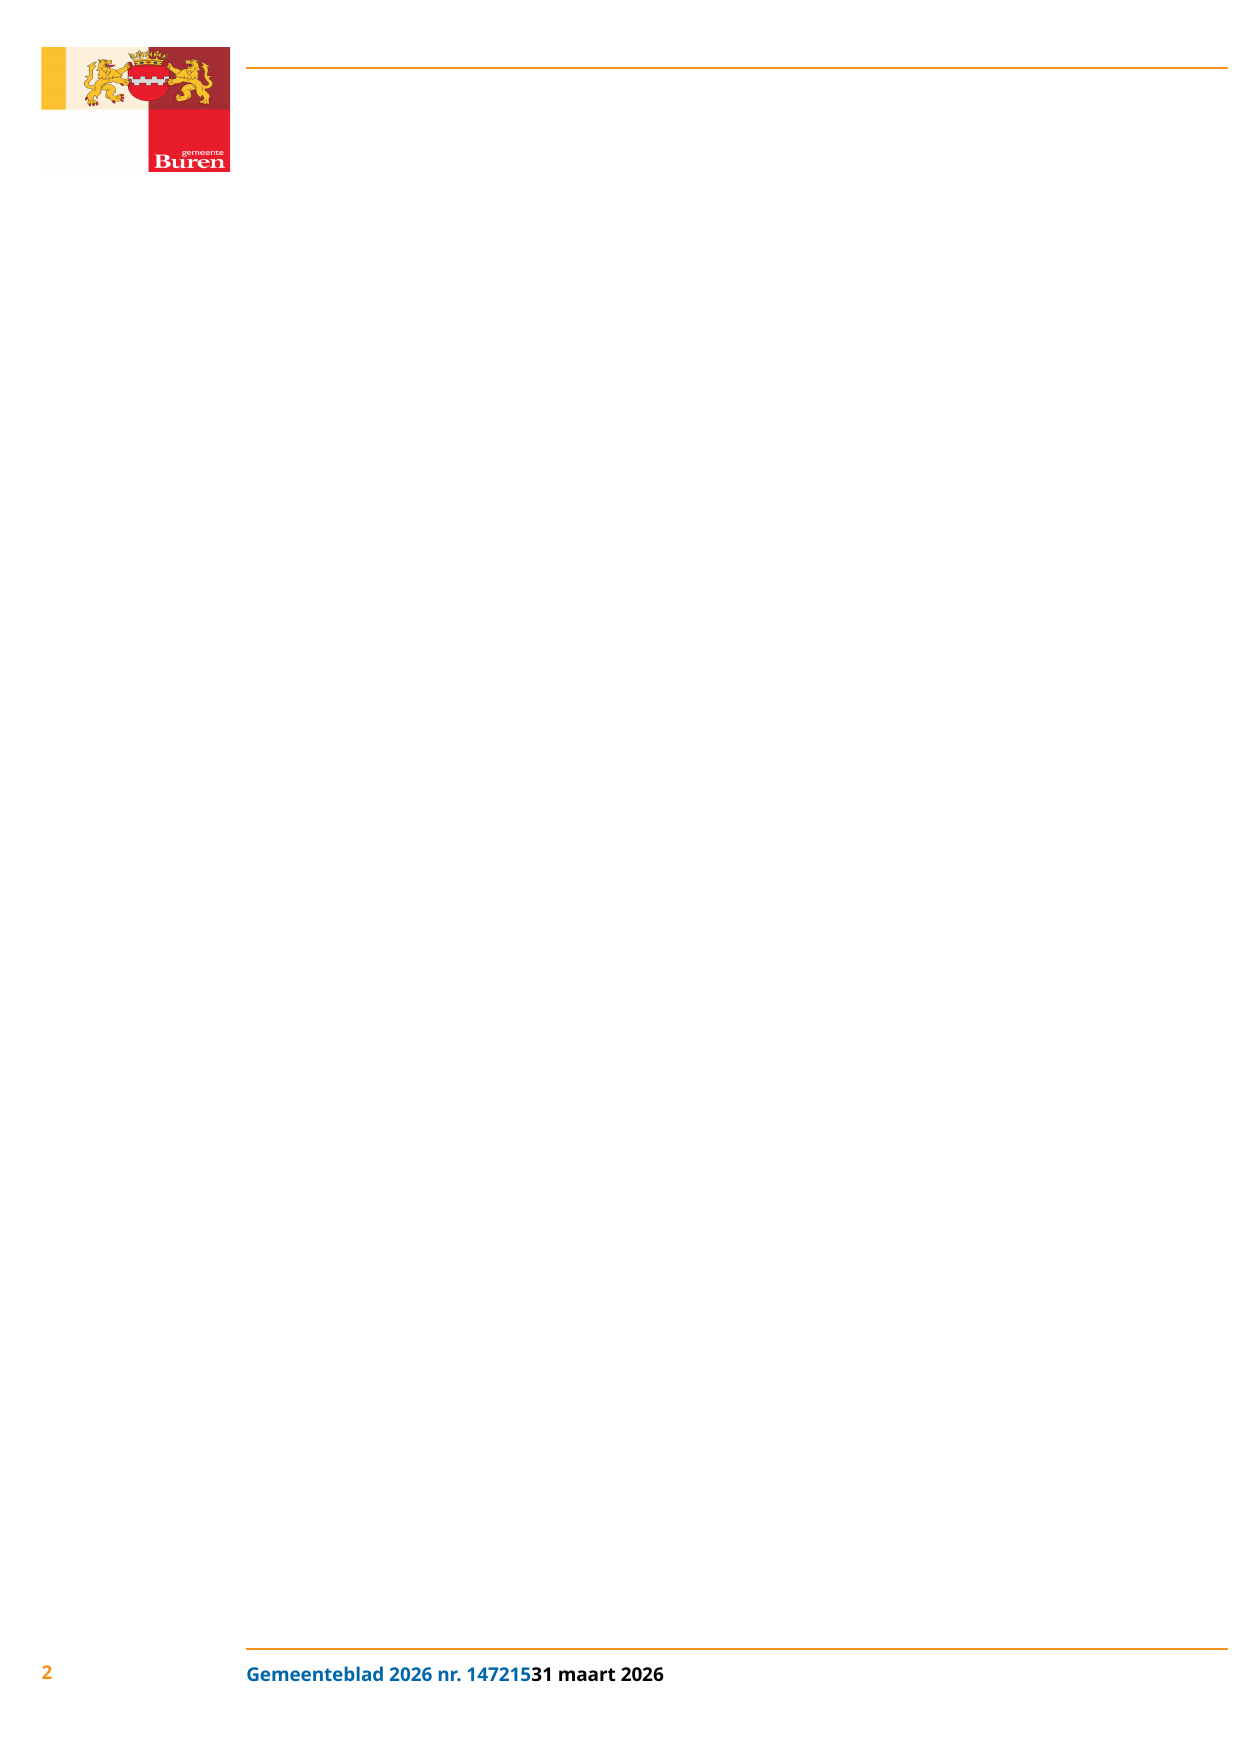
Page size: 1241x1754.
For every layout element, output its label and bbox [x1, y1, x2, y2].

picture [41, 47, 231, 172]
